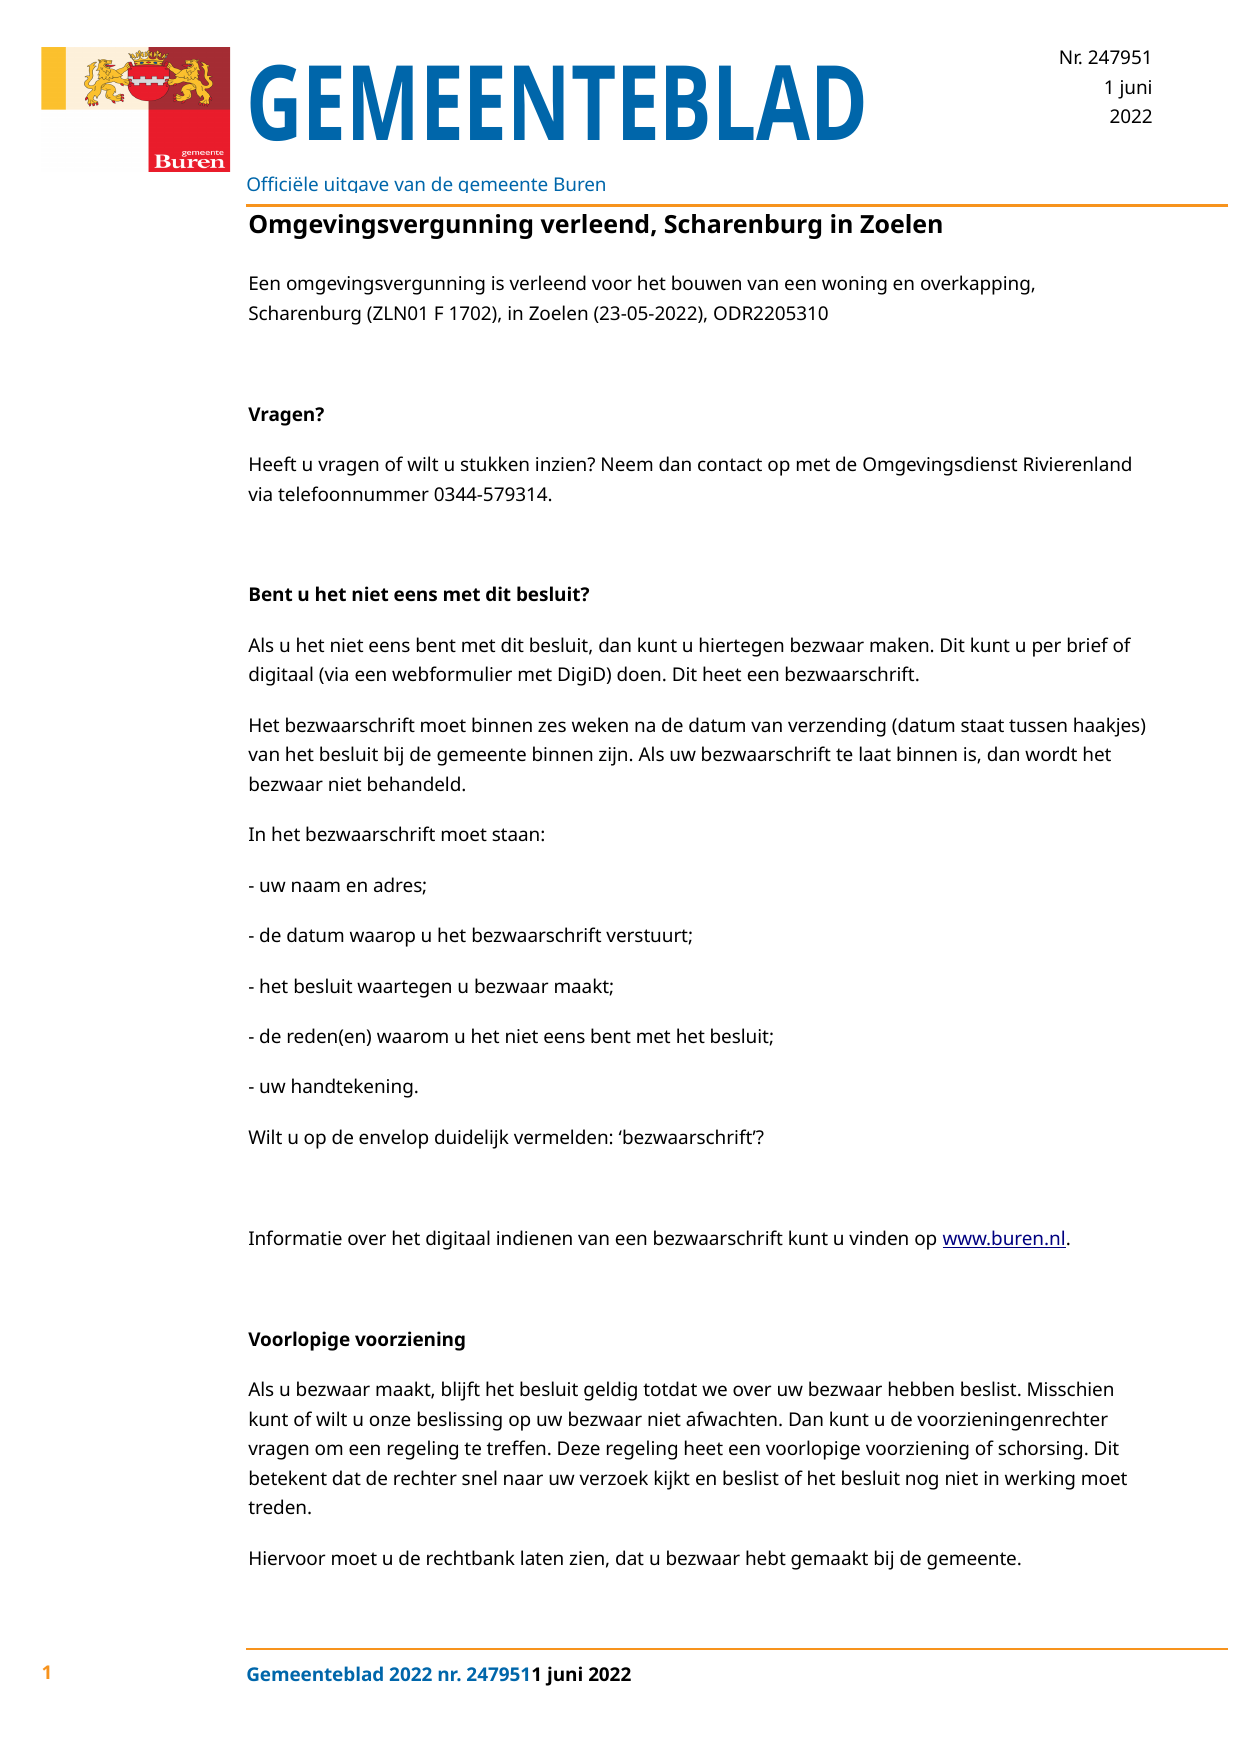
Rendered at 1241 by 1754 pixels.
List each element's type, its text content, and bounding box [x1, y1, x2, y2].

text Een omgevingsvergunning is verleend voor het bouwen van een woning en overkapping, Scharenburg (ZLN01 F 1702), in Zoelen (23-05-2022), ODR2205310 [248, 270, 1152, 326]
text Het bezwaarschrift moet binnen zes weken na de datum van verzending (datum staat tussen haakjes) van het besluit bij de gemeente binnen zijn. Als uw bezwaarschrift te laat binnen is, dan wordt het bezwaar niet behandeld. [248, 712, 1152, 797]
text Bent u het niet eens met dit besluit? [248, 582, 1152, 607]
text Omgevingsvergunning verleend, Scharenburg in Zoelen [248, 207, 1152, 241]
text Wilt u op de envelop duidelijk vermelden: ‘bezwaarschrift’? [248, 1124, 1152, 1150]
text - de reden(en) waarom u het niet eens bent met het besluit; [248, 1023, 1152, 1049]
text Informatie over het digitaal indienen van een bezwaarschrift kunt u vinden op www.buren.nl. [248, 1225, 1152, 1251]
text Als u bezwaar maakt, blijft het besluit geldig totdat we over uw bezwaar hebben beslist. Misschien kunt of wilt u onze beslissing op uw bezwaar niet afwachten. Dan kunt u de voorzieningenrechter vragen om een regeling te treffen. Deze regeling heet een voorlopige voorziening of schorsing. Dit betekent dat de rechter snel naar uw verzoek kijkt en beslist of het besluit nog niet in werking moet treden. [248, 1376, 1152, 1520]
text - het besluit waartegen u bezwaar maakt; [248, 973, 1152, 998]
picture [41, 47, 231, 172]
text Voorlopige voorziening [248, 1326, 1152, 1351]
text - uw handtekening. [248, 1074, 1152, 1099]
text - de datum waarop u het bezwaarschrift verstuurt; [248, 922, 1152, 948]
text - uw naam en adres; [248, 872, 1152, 898]
text In het bezwaarschrift moet staan: [248, 822, 1152, 847]
text Heeft u vragen of wilt u stukken inzien? Neem dan contact op met de Omgevingsdienst Rivierenland via telefoonnummer 0344-579314. [248, 451, 1152, 506]
text Vragen? [248, 401, 1152, 426]
text Hiervoor moet u de rechtbank laten zien, dat u bezwaar hebt gemaakt bij de gemeente. [248, 1545, 1152, 1571]
text Als u het niet eens bent met dit besluit, dan kunt u hiertegen bezwaar maken. Dit kunt u per brief of digitaal (via een webformulier met DigiD) doen. Dit heet een bezwaarschrift. [248, 632, 1152, 687]
